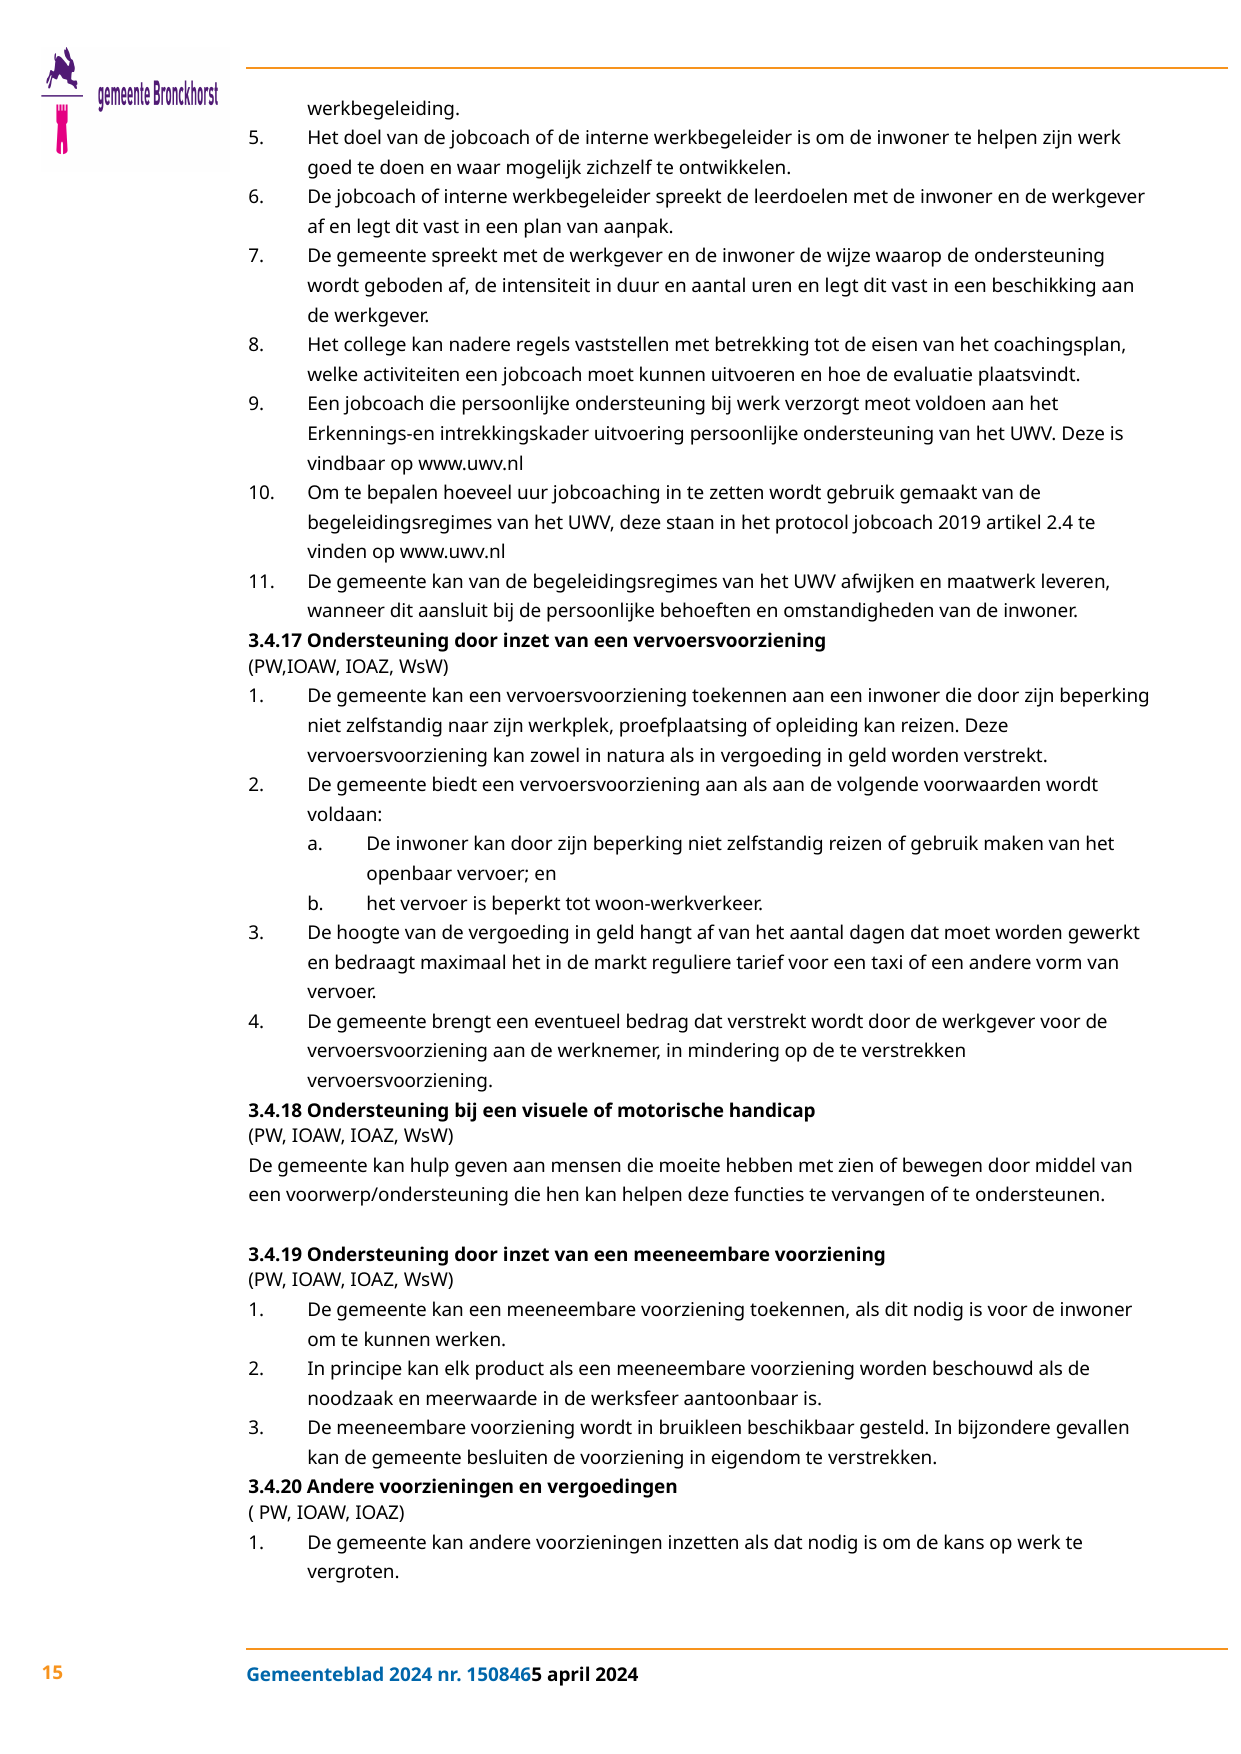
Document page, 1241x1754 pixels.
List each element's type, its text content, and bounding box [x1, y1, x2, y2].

list De gemeente brengt een eventueel bedrag dat verstrekt wordt door de werkgever voor de vervoersvoorziening aan de werknemer, in mindering op de te verstrekken vervoersvoorziening. [248, 1008, 1152, 1093]
list De gemeente kan een vervoersvoorziening toekennen aan een inwoner die door zijn beperking niet zelfstandig naar zijn werkplek, proefplaatsing of opleiding kan reizen. Deze vervoersvoorziening kan zowel in natura als in vergoeding in geld worden verstrekt. [248, 683, 1152, 767]
text De gemeente kan hulp geven aan mensen die moeite hebben met zien of bewegen door middel van een voorwerp/ondersteuning die hen kan helpen deze functies te vervangen of te ondersteunen. [248, 1152, 1152, 1207]
list De gemeente kan een meeneembare voorziening toekennen, als dit nodig is voor de inwoner om te kunnen werken. [248, 1296, 1152, 1351]
text 3.4.19 Ondersteuning door inzet van een meeneembare voorziening [248, 1241, 1152, 1267]
picture [41, 47, 231, 172]
list Het college kan nadere regels vaststellen met betrekking tot de eisen van het coachingsplan, welke activiteiten een jobcoach moet kunnen uitvoeren en hoe de evaluatie plaatsvindt. [248, 331, 1152, 387]
text (PW, IOAW, IOAZ, WsW) [248, 1122, 1152, 1148]
list werkbegeleiding. [248, 95, 1152, 121]
list het vervoer is beperkt tot woon-werkverkeer. [307, 890, 1152, 915]
list De gemeente kan andere voorzieningen inzetten als dat nodig is om de kans op werk te vergroten. [248, 1529, 1152, 1584]
list In principe kan elk product als een meeneembare voorziening worden beschouwd als de noodzaak en meerwaarde in de werksfeer aantoonbaar is. [248, 1355, 1152, 1411]
text 3.4.20 Andere voorzieningen en vergoedingen [248, 1474, 1152, 1499]
list De jobcoach of interne werkbegeleider spreekt de leerdoelen met de inwoner en de werkgever af en legt dit vast in een plan van aanpak. [248, 183, 1152, 239]
list De hoogte van de vergoeding in geld hangt af van het aantal dagen dat moet worden gewerkt en bedraagt maximaal het in de markt reguliere tarief voor een taxi of een andere vorm van vervoer. [248, 919, 1152, 1004]
list De meeneembare voorziening wordt in bruikleen beschikbaar gesteld. In bijzondere gevallen kan de gemeente besluiten de voorziening in eigendom te verstrekken. [248, 1414, 1152, 1470]
list De gemeente kan van de begeleidingsregimes van het UWV afwijken en maatwerk leveren, wanneer dit aansluit bij de persoonlijke behoeften en omstandigheden van de inwoner. [248, 568, 1152, 623]
list Het doel van de jobcoach of de interne werkbegeleider is om de inwoner te helpen zijn werk goed te doen en waar mogelijk zichzelf te ontwikkelen. [248, 124, 1152, 180]
text (PW, IOAW, IOAZ, WsW) [248, 1267, 1152, 1292]
list Om te bepalen hoeveel uur jobcoaching in te zetten wordt gebruik gemaakt van de begeleidingsregimes van het UWV, deze staan in het protocol jobcoach 2019 artikel 2.4 te vinden op www.uwv.nl [248, 479, 1152, 564]
text 3.4.18 Ondersteuning bij een visuele of motorische handicap [248, 1097, 1152, 1122]
list Een jobcoach die persoonlijke ondersteuning bij werk verzorgt meot voldoen aan het Erkennings-en intrekkingskader uitvoering persoonlijke ondersteuning van het UWV. Deze is vindbaar op www.uwv.nl [248, 391, 1152, 476]
list De inwoner kan door zijn beperking niet zelfstandig reizen of gebruik maken van het openbaar vervoer; en [307, 831, 1152, 886]
list De gemeente spreekt met de werkgever en de inwoner de wijze waarop de ondersteuning wordt geboden af, de intensiteit in duur en aantal uren en legt dit vast in een beschikking aan de werkgever. [248, 243, 1152, 328]
text ( PW, IOAW, IOAZ) [248, 1499, 1152, 1525]
text 3.4.17 Ondersteuning door inzet van een vervoersvoorziening [248, 627, 1152, 653]
text (PW,IOAW, IOAZ, WsW) [248, 653, 1152, 679]
list De gemeente biedt een vervoersvoorziening aan als aan de volgende voorwaarden wordt voldaan: [248, 771, 1152, 827]
